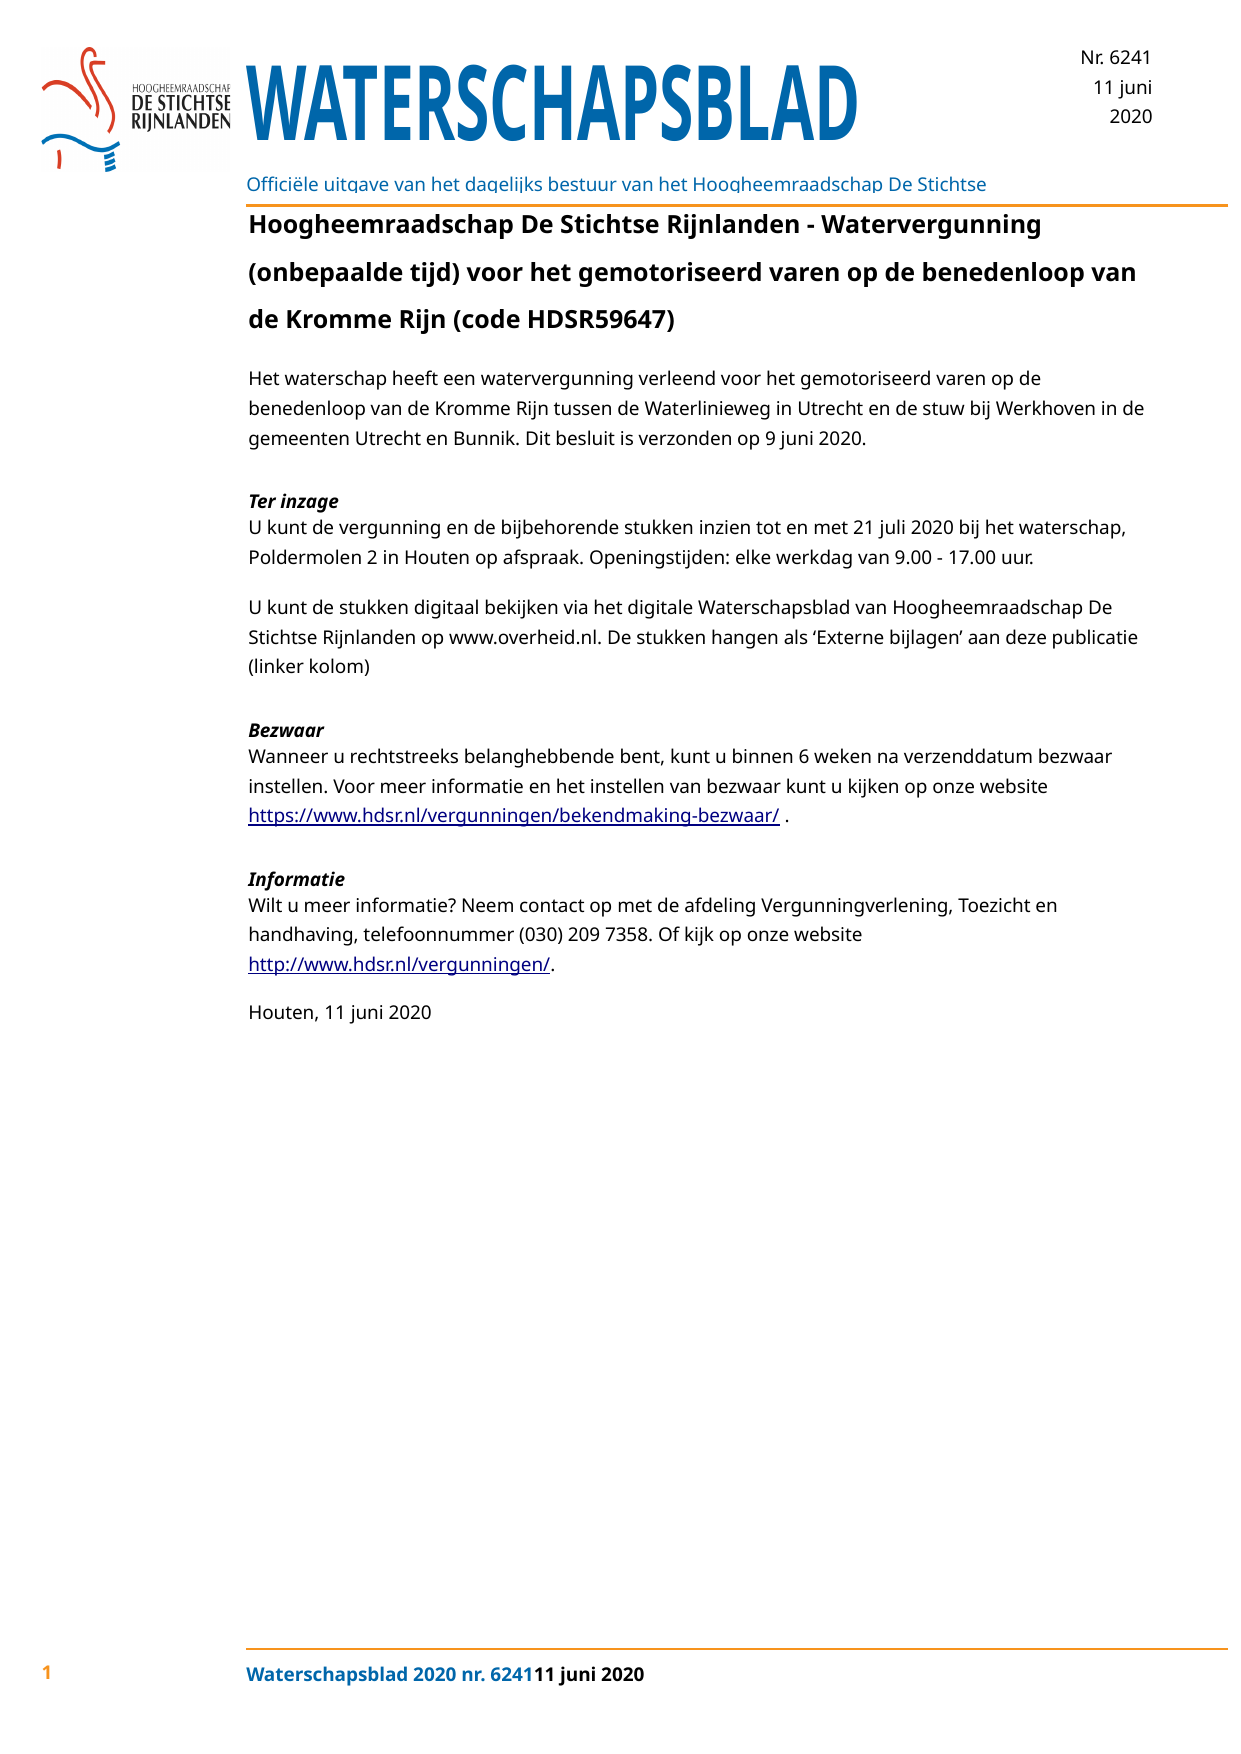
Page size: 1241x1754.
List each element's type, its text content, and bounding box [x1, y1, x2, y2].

text U kunt de vergunning en de bijbehorende stukken inzien tot en met 21 juli 2020 bij het waterschap, Poldermolen 2 in Houten op afspraak. Openingstijden: elke werkdag van 9.00 - 17.00 uur. [248, 514, 1152, 570]
text Wilt u meer informatie? Neem contact op met de afdeling Vergunningverlening, Toezicht en handhaving, telefoonnummer (030) 209 7358. Of kijk op onze website http://www.hdsr.nl/vergunningen/. [248, 892, 1152, 977]
picture [41, 47, 231, 172]
text Houten, 11 juni 2020 [248, 999, 1152, 1025]
text Informatie [248, 866, 1152, 892]
text U kunt de stukken digitaal bekijken via het digitale Waterschapsblad van Hoogheemraadschap De Stichtse Rijnlanden op www.overheid.nl. De stukken hangen als ‘Externe bijlagen’ aan deze publicatie (linker kolom) [248, 594, 1152, 679]
text Wanneer u rechtstreeks belanghebbende bent, kunt u binnen 6 weken na verzenddatum bezwaar instellen. Voor meer informatie en het instellen van bezwaar kunt u kijken op onze website https://www.hdsr.nl/vergunningen/bekendmaking-bezwaar/ . [248, 743, 1152, 828]
text Het waterschap heeft een watervergunning verleend voor het gemotoriseerd varen op de benedenloop van de Kromme Rijn tussen de Waterlinieweg in Utrecht en de stuw bij Werkhoven in de gemeenten Utrecht en Bunnik. Dit besluit is verzonden op 9 juni 2020. [248, 366, 1152, 450]
text Ter inzage [248, 489, 1152, 514]
text Hoogheemraadschap De Stichtse Rijnlanden - Watervergunning (onbepaalde tijd) voor het gemotoriseerd varen op de benedenloop van de Kromme Rijn (code HDSR59647) [248, 207, 1152, 336]
text Bezwaar [248, 717, 1152, 743]
